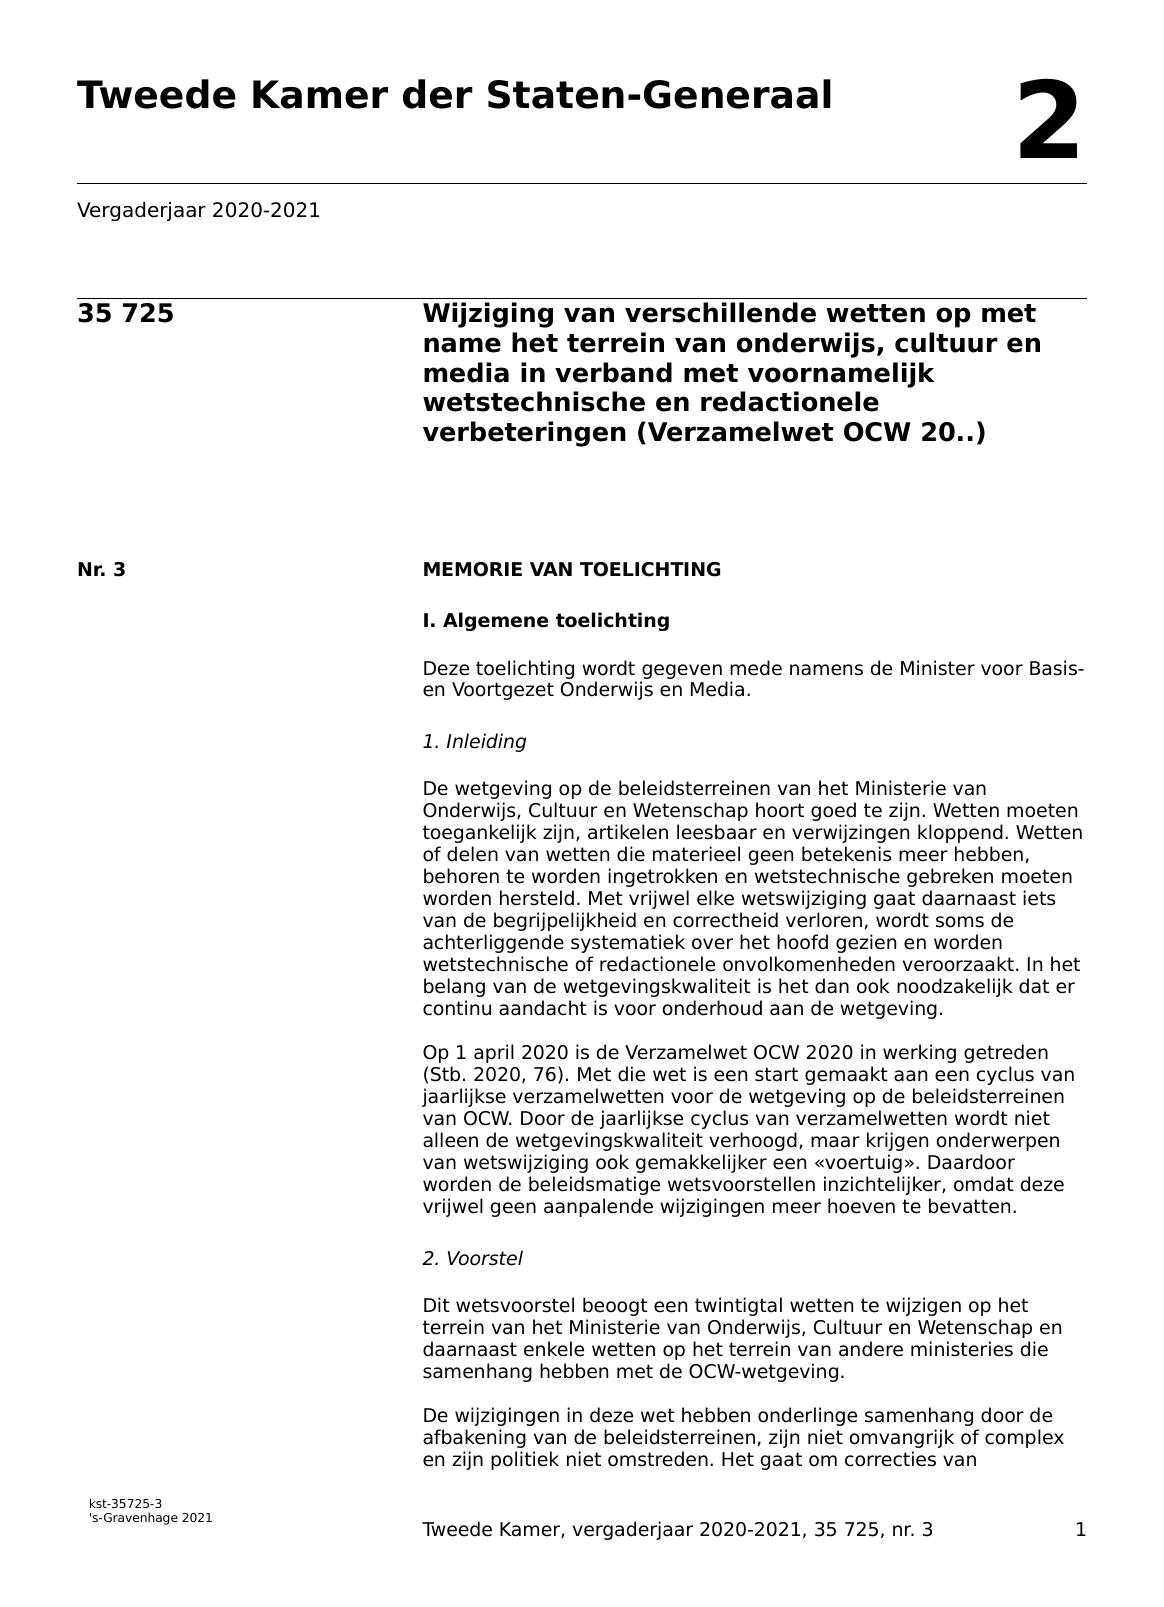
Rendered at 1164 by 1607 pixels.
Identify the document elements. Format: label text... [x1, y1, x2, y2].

text kst-35725-3 [88, 1497, 323, 1511]
subtitle I. Algemene toelichting [422, 610, 1087, 632]
text Deze toelichting wordt gegeven mede namens de Minister voor Basis- en Voortgezet Onderwijs en Media. [422, 657, 1087, 701]
text Op 1 april 2020 is de Verzamelwet OCW 2020 in werking getreden (Stb. 2020, 76). Met die wet is een start gemaakt aan een cyclus van jaarlijkse verzamelwetten voor de wetgeving op de beleidsterreinen van OCW. Door de jaarlijkse cyclus van verzamelwetten wordt niet alleen de wetgevingskwaliteit verhoogd, maar krijgen onderwerpen van wetswijziging ook gemakkelijker een «voertuig». Daardoor worden de beleidsmatige wetsvoorstellen inzichtelijker, omdat deze vrijwel geen aanpalende wijzigingen meer hoeven te bevatten. [422, 1042, 1087, 1218]
text 's-Gravenhage 2021 [88, 1511, 323, 1525]
text De wijzigingen in deze wet hebben onderlinge samenhang door de afbakening van de beleidsterreinen, zijn niet omvangrijk of complex en zijn politiek niet omstreden. Het gaat om correcties van [422, 1405, 1087, 1471]
table_cell Vergaderjaar 2020-2021 [77, 184, 1087, 298]
subtitle 2. Voorstel [422, 1248, 1087, 1270]
table_header Tweede Kamer der Staten-Generaal [77, 59, 886, 183]
text Dit wetsvoorstel beoogt een twintigtal wetten te wijzigen op het terrein van het Ministerie van Onderwijs, Cultuur en Wetenschap en daarnaast enkele wetten op het terrein van andere ministeries die samenhang hebben met de OCW-wetgeving. [422, 1295, 1087, 1383]
subtitle 35 725 Wijziging van verschillende wetten op met name het terrein van onderwijs, cultuur en media in verband met voornamelijk wetstechnische en redactionele verbeteringen (Verzamelwet OCW 20..) [77, 299, 1087, 447]
subtitle 1. Inleiding [422, 731, 1087, 753]
table_header 2 [886, 59, 1087, 183]
text De wetgeving op de beleidsterreinen van het Ministerie van Onderwijs, Cultuur en Wetenschap hoort goed te zijn. Wetten moeten toegankelijk zijn, artikelen leesbaar en verwijzingen kloppend. Wetten of delen van wetten die materieel geen betekenis meer hebben, behoren te worden ingetrokken en wetstechnische gebreken moeten worden hersteld. Met vrijwel elke wetswijziging gaat daarnaast iets van de begrijpelijkheid en correctheid verloren, wordt soms de achterliggende systematiek over het hoofd gezien en worden wetstechnische of redactionele onvolkomenheden veroorzaakt. In het belang van de wetgevingskwaliteit is het dan ook noodzakelijk dat er continu aandacht is voor onderhoud aan de wetgeving. [422, 778, 1087, 1020]
subtitle Nr. 3 MEMORIE VAN TOELICHTING [77, 558, 1087, 580]
